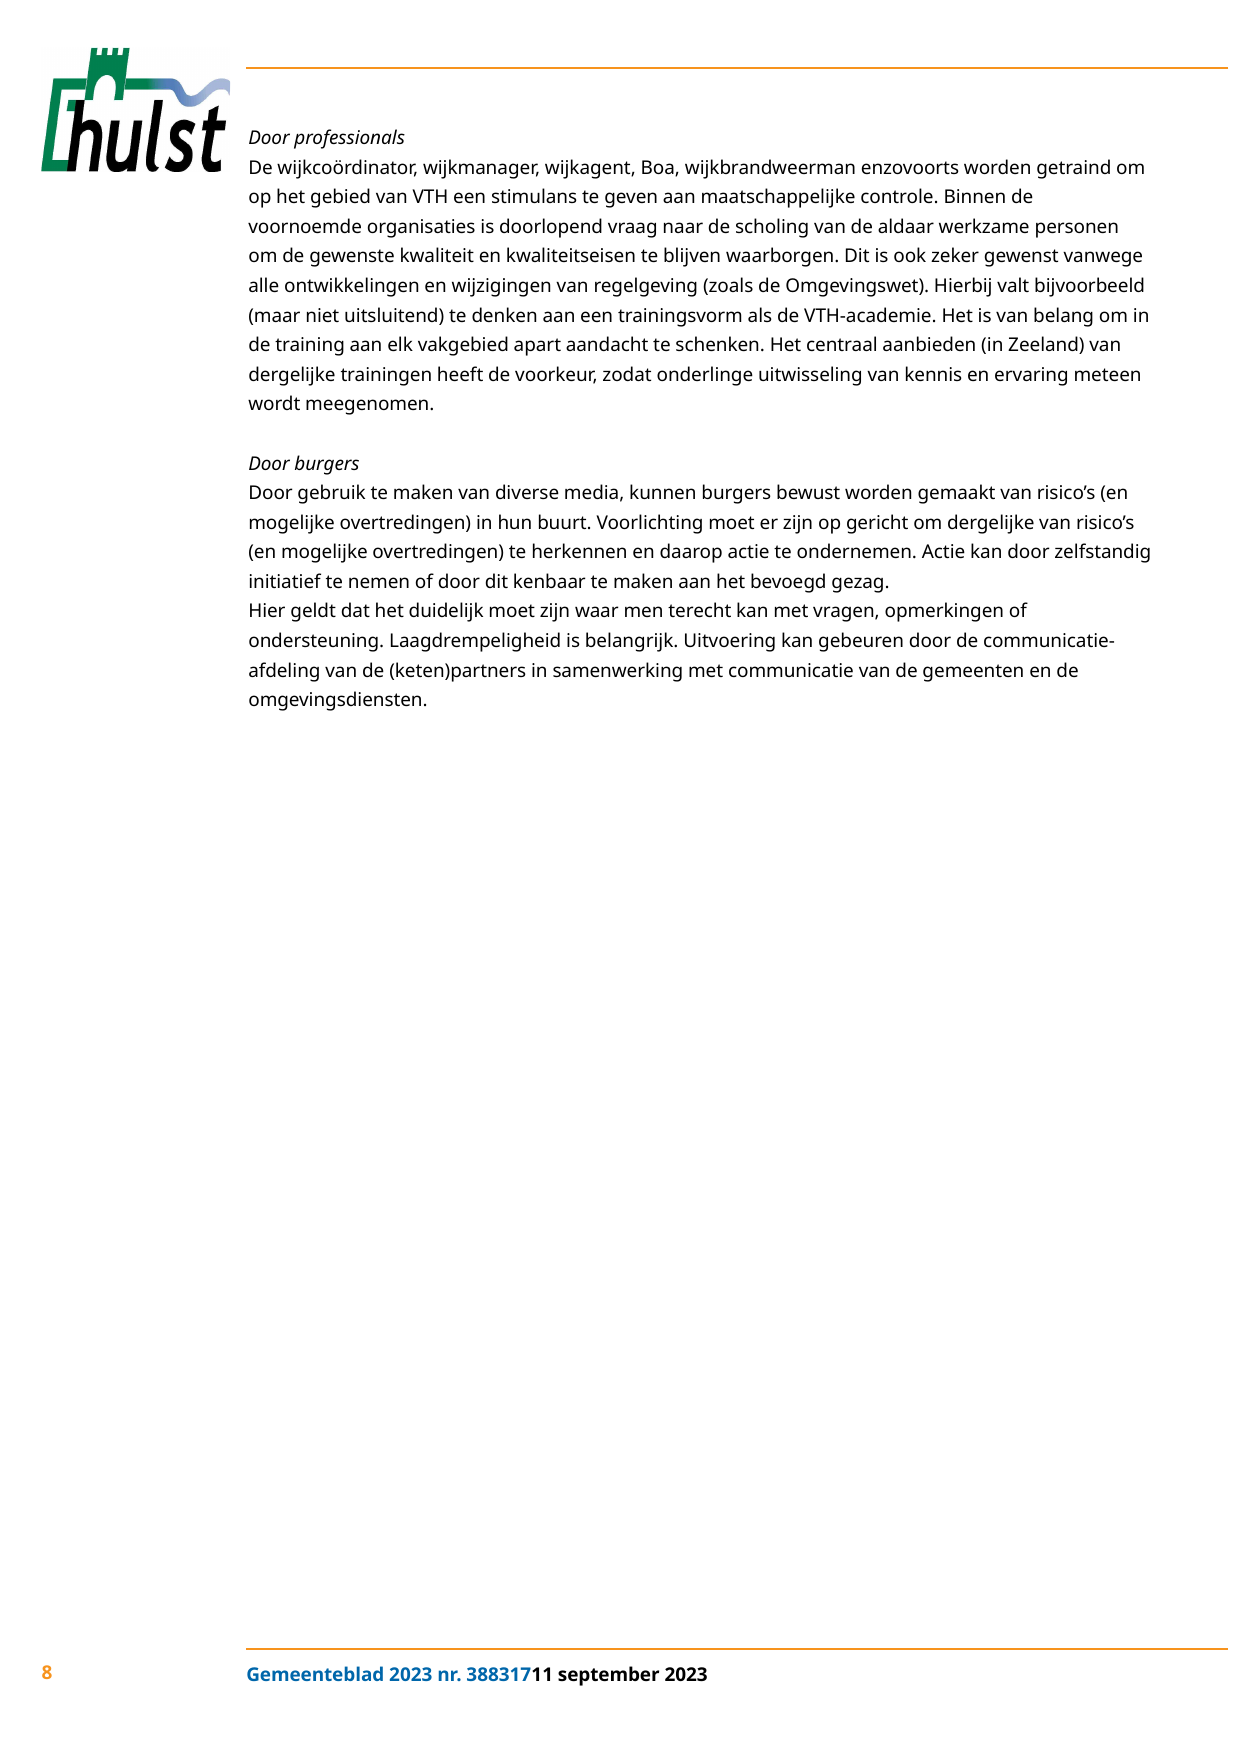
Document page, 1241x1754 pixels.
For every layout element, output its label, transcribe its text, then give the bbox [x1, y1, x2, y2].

text Door gebruik te maken van diverse media, kunnen burgers bewust worden gemaakt van risico’s (en mogelijke overtredingen) in hun buurt. Voorlichting moet er zijn op gericht om dergelijke van risico’s (en mogelijke overtredingen) te herkennen en daarop actie te ondernemen. Actie kan door zelfstandig initiatief te nemen of door dit kenbaar te maken aan het bevoegd gezag. [248, 479, 1152, 594]
text Door professionals [248, 124, 1152, 150]
text Hier geldt dat het duidelijk moet zijn waar men terecht kan met vragen, opmerkingen of ondersteuning. Laagdrempeligheid is belangrijk. Uitvoering kan gebeuren door de communicatie-afdeling van de (keten)partners in samenwerking met communicatie van de gemeenten en de omgevingsdiensten. [248, 598, 1152, 712]
text De wijkcoördinator, wijkmanager, wijkagent, Boa, wijkbrandweerman enzovoorts worden getraind om op het gebied van VTH een stimulans te geven aan maatschappelijke controle. Binnen de voornoemde organisaties is doorlopend vraag naar de scholing van de aldaar werkzame personen om de gewenste kwaliteit en kwaliteitseisen te blijven waarborgen. Dit is ook zeker gewenst vanwege alle ontwikkelingen en wijzigingen van regelgeving (zoals de Omgevingswet). Hierbij valt bijvoorbeeld (maar niet uitsluitend) te denken aan een trainingsvorm als de VTH-academie. Het is van belang om in de training aan elk vakgebied apart aandacht te schenken. Het centraal aanbieden (in Zeeland) van dergelijke trainingen heeft de voorkeur, zodat onderlinge uitwisseling van kennis en ervaring meteen wordt meegenomen. [248, 154, 1152, 416]
text Door burgers [248, 450, 1152, 476]
picture [41, 47, 231, 172]
